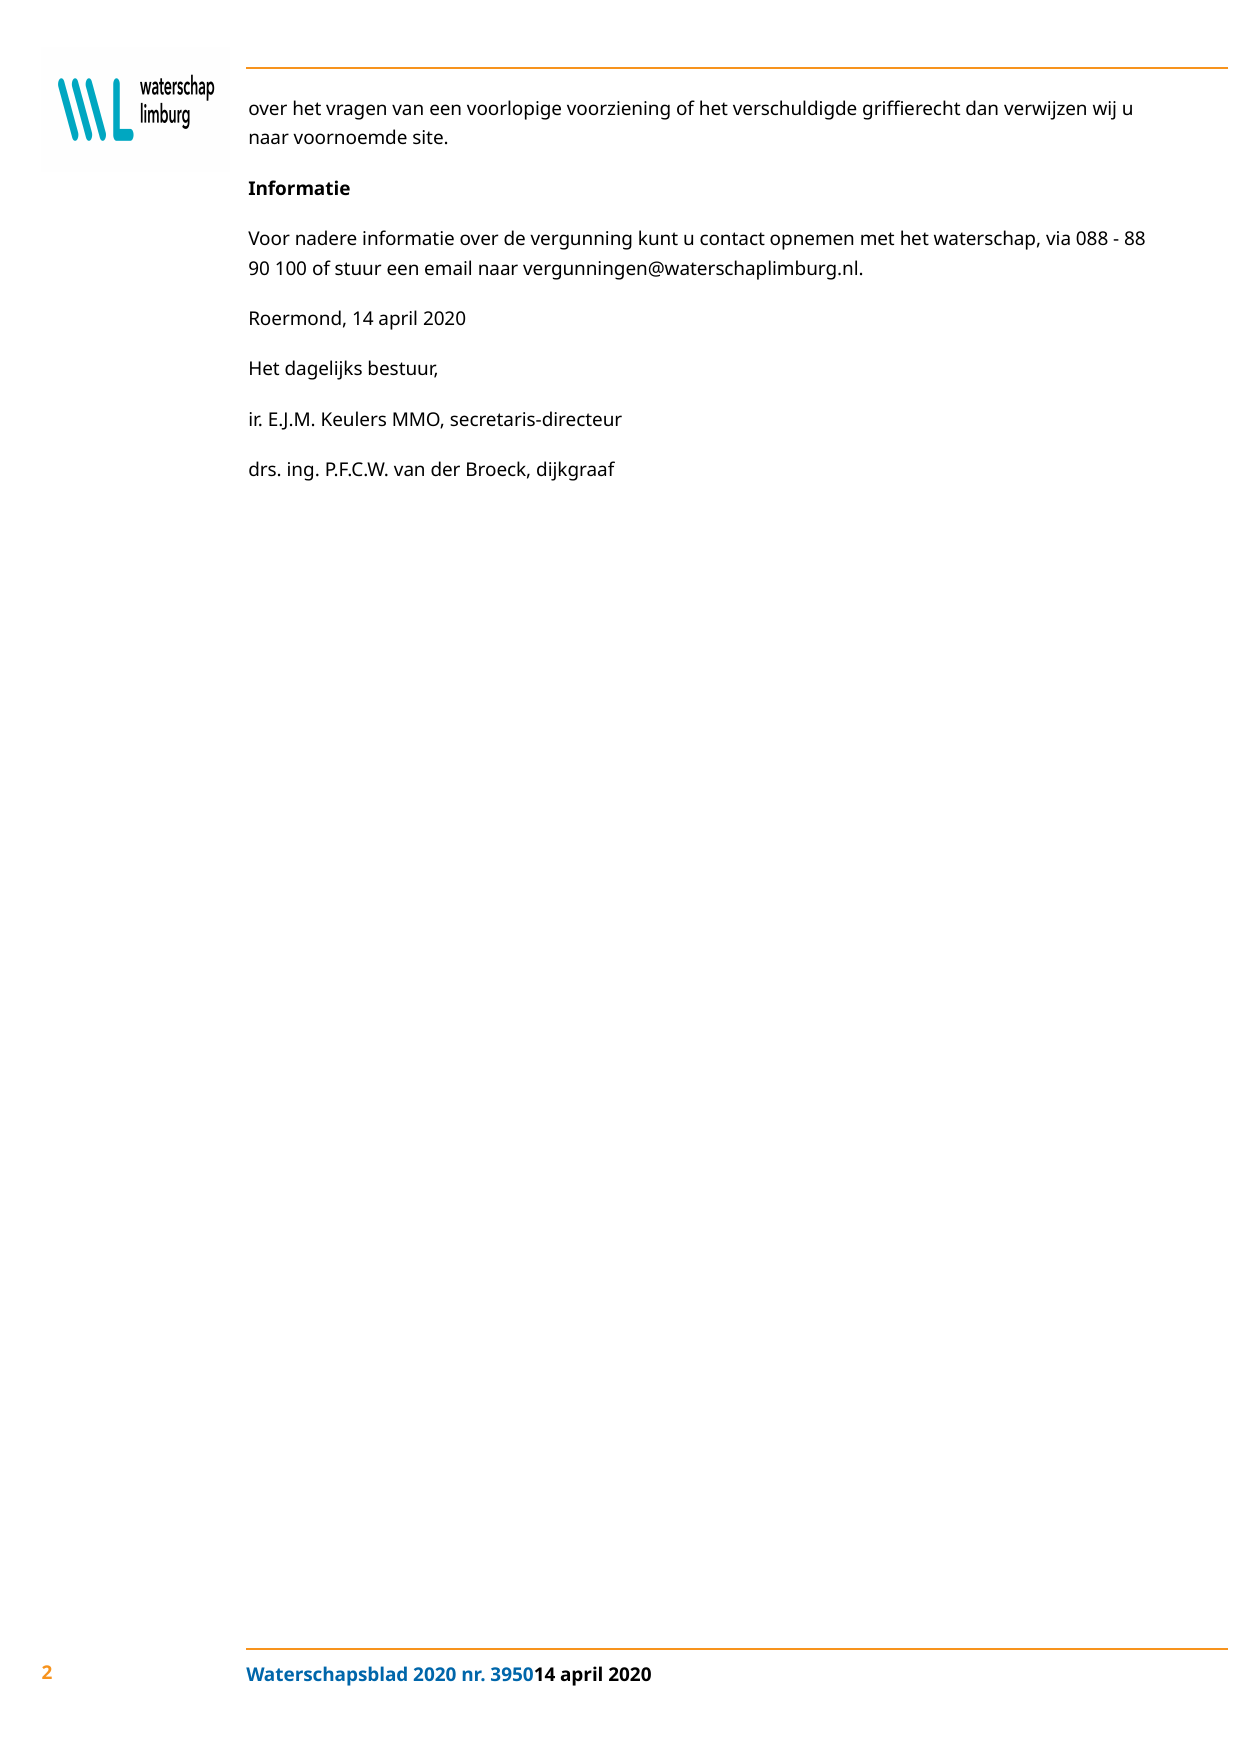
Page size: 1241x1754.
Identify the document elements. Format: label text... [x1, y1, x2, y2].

text drs. ing. P.F.C.W. van der Broeck, dijkgraaf [248, 456, 1152, 482]
text Informatie [248, 175, 1152, 201]
picture [41, 47, 231, 172]
text Voor nadere informatie over de vergunning kunt u contact opnemen met het waterschap, via 088 - 88 90 100 of stuur een email naar vergunningen@waterschaplimburg.nl. [248, 225, 1152, 281]
text Roermond, 14 april 2020 [248, 305, 1152, 331]
text ir. E.J.M. Keulers MMO, secretaris-directeur [248, 406, 1152, 432]
text Het dagelijks bestuur, [248, 356, 1152, 381]
text over het vragen van een voorlopige voorziening of het verschuldigde griffierecht dan verwijzen wij u naar voornoemde site. [248, 95, 1152, 150]
